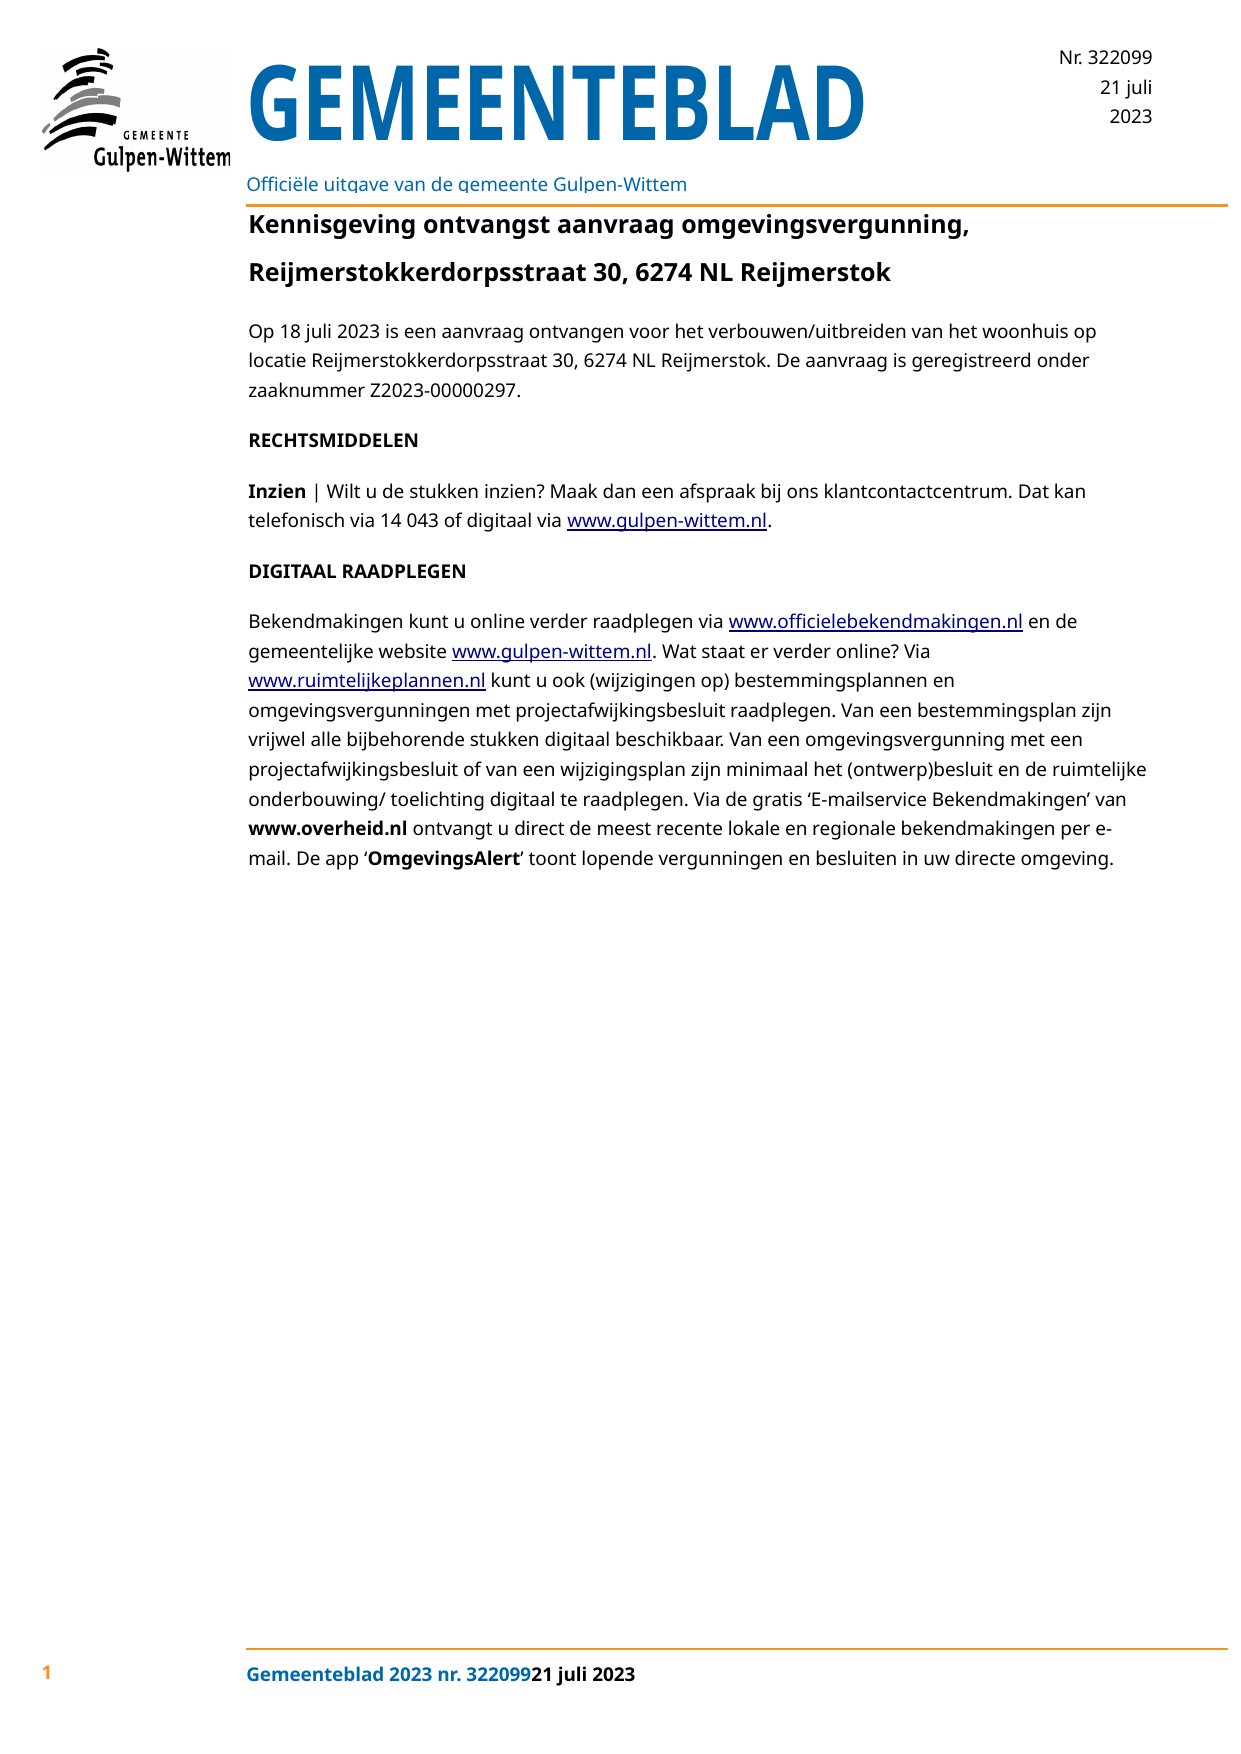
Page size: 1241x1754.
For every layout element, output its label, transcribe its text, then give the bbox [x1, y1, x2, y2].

text RECHTSMIDDELEN [248, 427, 1152, 453]
text Inzien | Wilt u de stukken inzien? Maak dan een afspraak bij ons klantcontactcentrum. Dat kan telefonisch via 14 043 of digitaal via www.gulpen-wittem.nl. [248, 478, 1152, 533]
text DIGITAAL RAADPLEGEN [248, 558, 1152, 584]
text Kennisgeving ontvangst aanvraag omgevingsvergunning, Reijmerstokkerdorpsstraat 30, 6274 NL Reijmerstok [248, 207, 1152, 288]
picture [41, 47, 231, 172]
text Bekendmakingen kunt u online verder raadplegen via www.officielebekendmakingen.nl en de gemeentelijke website www.gulpen-wittem.nl. Wat staat er verder online? Via www.ruimtelijkeplannen.nl kunt u ook (wijzigingen op) bestemmingsplannen en omgevingsvergunningen met projectafwijkingsbesluit raadplegen. Van een bestemmingsplan zijn vrijwel alle bijbehorende stukken digitaal beschikbaar. Van een omgevingsvergunning met een projectafwijkingsbesluit of van een wijzigingsplan zijn minimaal het (ontwerp)besluit en de ruimtelijke onderbouwing/ toelichting digitaal te raadplegen. Via de gratis ‘E-mailservice Bekendmakingen’ van www.overheid.nl ontvangt u direct de meest recente lokale en regionale bekendmakingen per e-mail. De app ‘OmgevingsAlert’ toont lopende vergunningen en besluiten in uw directe omgeving. [248, 608, 1152, 871]
text Op 18 juli 2023 is een aanvraag ontvangen voor het verbouwen/uitbreiden van het woonhuis op locatie Reijmerstokkerdorpsstraat 30, 6274 NL Reijmerstok. De aanvraag is geregistreerd onder zaaknummer Z2023-00000297. [248, 318, 1152, 403]
